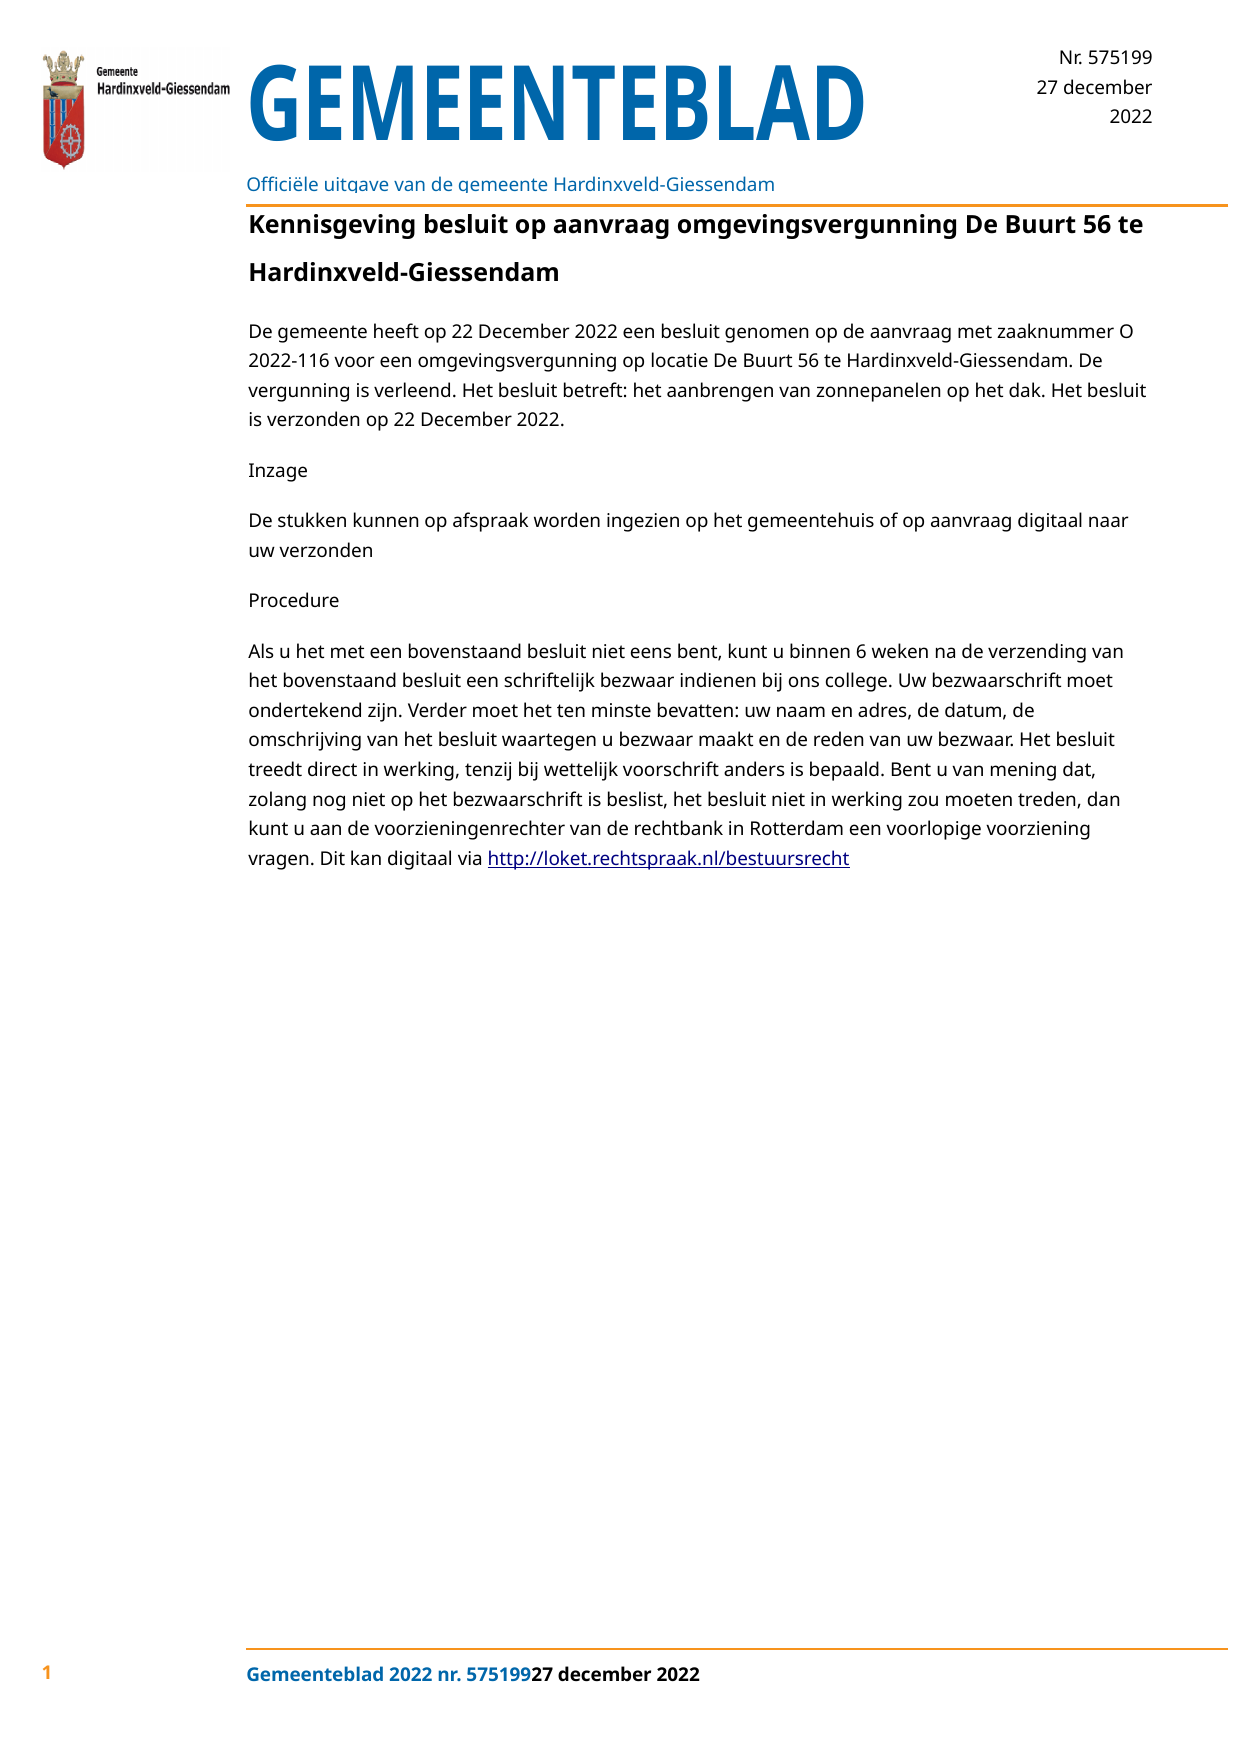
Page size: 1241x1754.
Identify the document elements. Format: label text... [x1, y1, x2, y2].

picture [41, 47, 231, 172]
text Procedure [248, 587, 1152, 613]
text Als u het met een bovenstaand besluit niet eens bent, kunt u binnen 6 weken na de verzending van het bovenstaand besluit een schriftelijk bezwaar indienen bij ons college. Uw bezwaarschrift moet ondertekend zijn. Verder moet het ten minste bevatten: uw naam en adres, de datum, de omschrijving van het besluit waartegen u bezwaar maakt en de reden van uw bezwaar. Het besluit treedt direct in werking, tenzij bij wettelijk voorschrift anders is bepaald. Bent u van mening dat, zolang nog niet op het bezwaarschrift is beslist, het besluit niet in werking zou moeten treden, dan kunt u aan de voorzieningenrechter van de rechtbank in Rotterdam een voorlopige voorziening vragen. Dit kan digitaal via http://loket.rechtspraak.nl/bestuursrecht [248, 638, 1152, 871]
text Kennisgeving besluit op aanvraag omgevingsvergunning De Buurt 56 te Hardinxveld-Giessendam [248, 207, 1152, 288]
text De gemeente heeft op 22 December 2022 een besluit genomen op de aanvraag met zaaknummer O 2022-116 voor een omgevingsvergunning op locatie De Buurt 56 te Hardinxveld-Giessendam. De vergunning is verleend. Het besluit betreft: het aanbrengen van zonnepanelen op het dak. Het besluit is verzonden op 22 December 2022. [248, 318, 1152, 432]
text Inzage [248, 457, 1152, 483]
text De stukken kunnen op afspraak worden ingezien op het gemeentehuis of op aanvraag digitaal naar uw verzonden [248, 507, 1152, 563]
